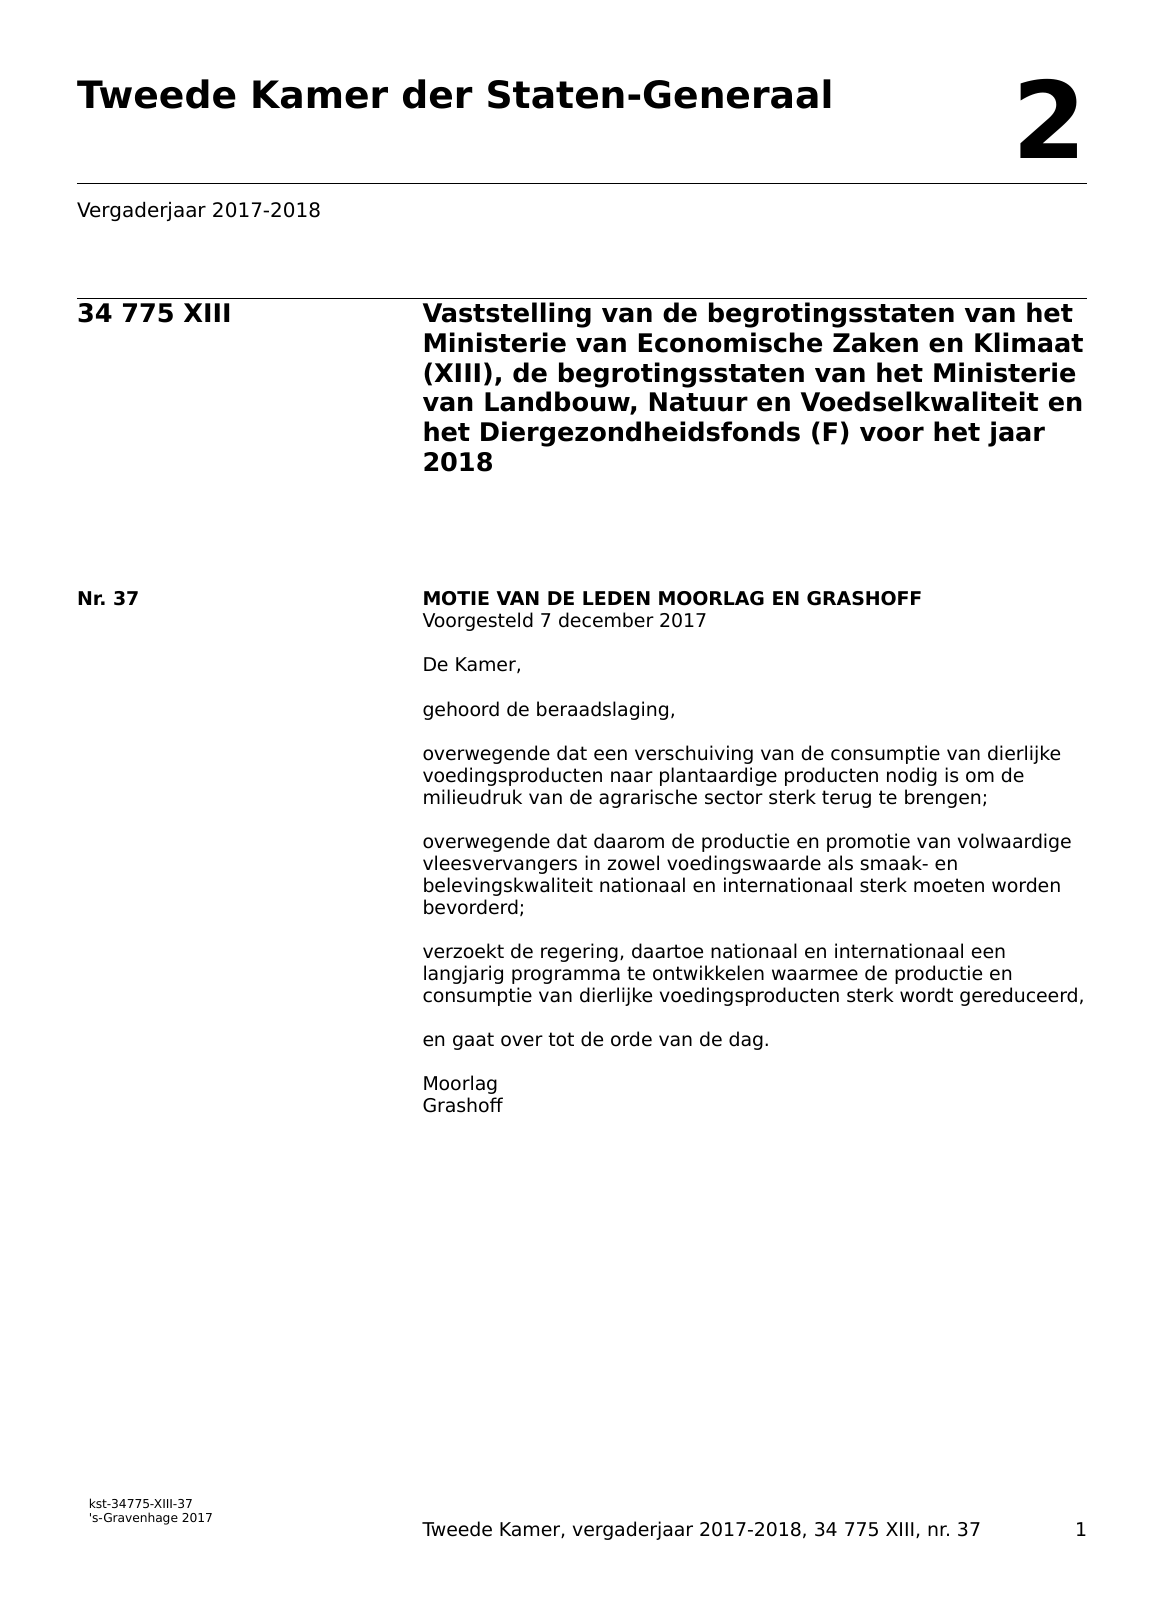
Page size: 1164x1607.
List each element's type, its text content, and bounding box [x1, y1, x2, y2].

table_header Tweede Kamer der Staten-Generaal [77, 59, 886, 183]
text 's-Gravenhage 2017 [88, 1511, 323, 1525]
text Voorgesteld 7 december 2017 [422, 610, 1087, 632]
text Moorlag [422, 1073, 1087, 1095]
text De Kamer, [422, 654, 1087, 676]
text en gaat over tot de orde van de dag. [422, 1029, 1087, 1051]
text overwegende dat een verschuiving van de consumptie van dierlijke voedingsproducten naar plantaardige producten nodig is om de milieudruk van de agrarische sector sterk terug te brengen; [422, 743, 1087, 808]
text verzoekt de regering, daartoe nationaal en internationaal een langjarig programma te ontwikkelen waarmee de productie en consumptie van dierlijke voedingsproducten sterk wordt gereduceerd, [422, 941, 1087, 1007]
table_header 2 [886, 59, 1087, 183]
text Grashoff [422, 1095, 1087, 1117]
text gehoord de beraadslaging, [422, 698, 1087, 720]
subtitle 34 775 XIII Vaststelling van de begrotingsstaten van het Ministerie van Economische Zaken en Klimaat (XIII), de begrotingsstaten van het Ministerie van Landbouw, Natuur en Voedselkwaliteit en het Diergezondheidsfonds (F) voor het jaar 2018 [77, 299, 1087, 477]
text overwegende dat daarom de productie en promotie van volwaardige vleesvervangers in zowel voedingswaarde als smaak- en belevingskwaliteit nationaal en internationaal sterk moeten worden bevorderd; [422, 831, 1087, 919]
text kst-34775-XIII-37 [88, 1497, 323, 1511]
table_cell Vergaderjaar 2017-2018 [77, 184, 1087, 298]
subtitle Nr. 37 MOTIE VAN DE LEDEN MOORLAG EN GRASHOFF [77, 588, 1087, 610]
